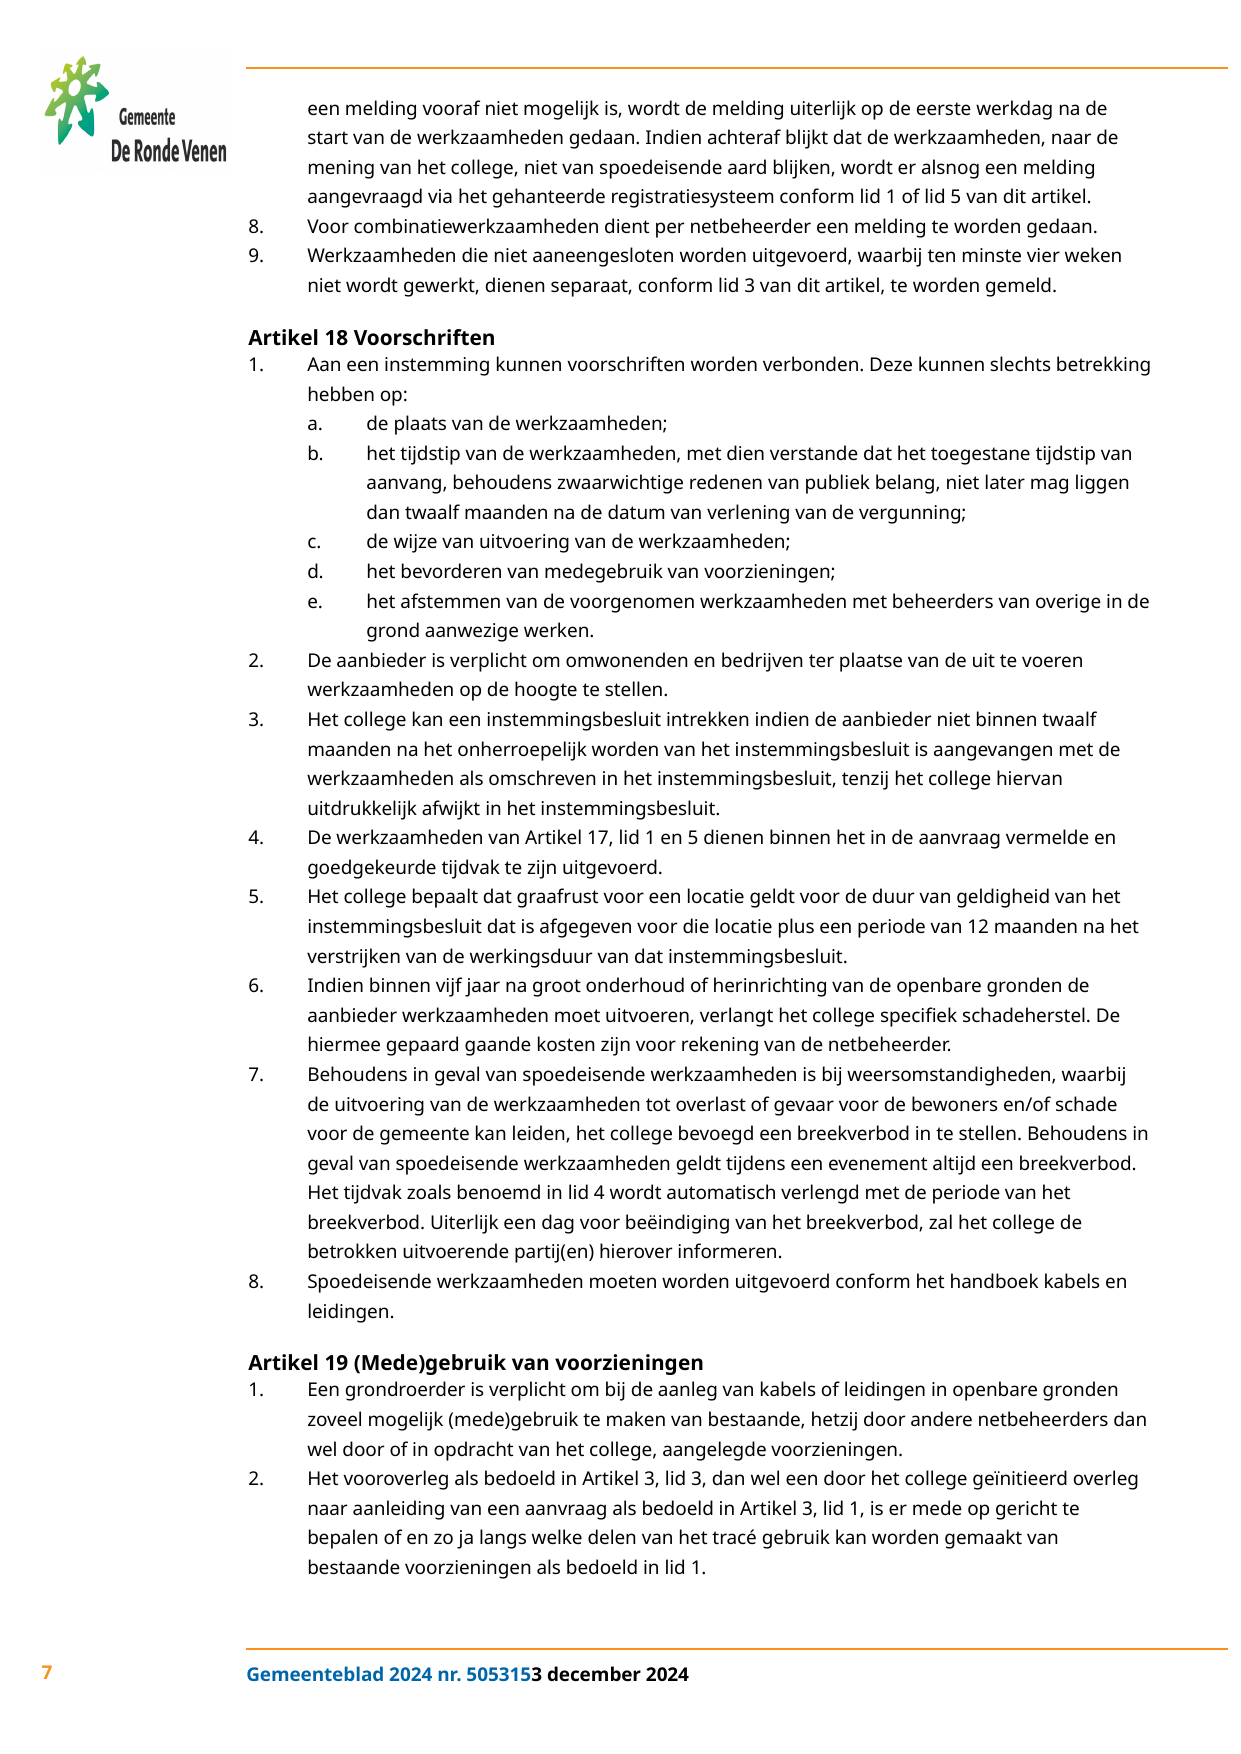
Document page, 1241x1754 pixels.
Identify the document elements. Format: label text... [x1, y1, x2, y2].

list De werkzaamheden van Artikel 17, lid 1 en 5 dienen binnen het in de aanvraag vermelde en goedgekeurde tijdvak te zijn uitgevoerd. [248, 824, 1152, 880]
list Werkzaamheden die niet aaneengesloten worden uitgevoerd, waarbij ten minste vier weken niet wordt gewerkt, dienen separaat, conform lid 3 van dit artikel, te worden gemeld. [248, 243, 1152, 298]
list Voor combinatiewerkzaamheden dient per netbeheerder een melding te worden gedaan. [248, 213, 1152, 239]
list Spoedeisende werkzaamheden moeten worden uitgevoerd conform het handboek kabels en leidingen. [248, 1268, 1152, 1323]
list Het vooroverleg als bedoeld in Artikel 3, lid 3, dan wel een door het college geïnitieerd overleg naar aanleiding van een aanvraag als bedoeld in Artikel 3, lid 1, is er mede op gericht te bepalen of en zo ja langs welke delen van het tracé gebruik kan worden gemaakt van bestaande voorzieningen als bedoeld in lid 1. [248, 1465, 1152, 1580]
list Behoudens in geval van spoedeisende werkzaamheden is bij weersomstandigheden, waarbij de uitvoering van de werkzaamheden tot overlast of gevaar voor de bewoners en/of schade voor de gemeente kan leiden, het college bevoegd een breekverbod in te stellen. Behoudens in geval van spoedeisende werkzaamheden geldt tijdens een evenement altijd een breekverbod. Het tijdvak zoals benoemd in lid 4 wordt automatisch verlengd met de periode van het breekverbod. Uiterlijk een dag voor beëindiging van het breekverbod, zal het college de betrokken uitvoerende partij(en) hierover informeren. [248, 1061, 1152, 1264]
list de plaats van de werkzaamheden; [307, 410, 1152, 436]
list een melding vooraf niet mogelijk is, wordt de melding uiterlijk op de eerste werkdag na de start van de werkzaamheden gedaan. Indien achteraf blijkt dat de werkzaamheden, naar de mening van het college, niet van spoedeisende aard blijken, wordt er alsnog een melding aangevraagd via het gehanteerde registratiesysteem conform lid 1 of lid 5 van dit artikel. [248, 95, 1152, 209]
list Indien binnen vijf jaar na groot onderhoud of herinrichting van de openbare gronden de aanbieder werkzaamheden moet uitvoeren, verlangt het college specifiek schadeherstel. De hiermee gepaard gaande kosten zijn voor rekening van de netbeheerder. [248, 972, 1152, 1057]
list Aan een instemming kunnen voorschriften worden verbonden. Deze kunnen slechts betrekking hebben op: [248, 351, 1152, 406]
list het tijdstip van de werkzaamheden, met dien verstande dat het toegestane tijdstip van aanvang, behoudens zwaarwichtige redenen van publiek belang, niet later mag liggen dan twaalf maanden na de datum van verlening van de vergunning; [307, 440, 1152, 525]
list het afstemmen van de voorgenomen werkzaamheden met beheerders van overige in de grond aanwezige werken. [307, 588, 1152, 643]
text Artikel 18 Voorschriften [248, 323, 1152, 351]
list De aanbieder is verplicht om omwonenden en bedrijven ter plaatse van de uit te voeren werkzaamheden op de hoogte te stellen. [248, 647, 1152, 702]
list de wijze van uitvoering van de werkzaamheden; [307, 529, 1152, 554]
list Het college kan een instemmingsbesluit intrekken indien de aanbieder niet binnen twaalf maanden na het onherroepelijk worden van het instemmingsbesluit is aangevangen met de werkzaamheden als omschreven in het instemmingsbesluit, tenzij het college hiervan uitdrukkelijk afwijkt in het instemmingsbesluit. [248, 706, 1152, 821]
list het bevorderen van medegebruik van voorzieningen; [307, 558, 1152, 584]
picture [41, 47, 231, 172]
list Een grondroerder is verplicht om bij de aanleg van kabels of leidingen in openbare gronden zoveel mogelijk (mede)gebruik te maken van bestaande, hetzij door andere netbeheerders dan wel door of in opdracht van het college, aangelegde voorzieningen. [248, 1377, 1152, 1462]
list Het college bepaalt dat graafrust voor een locatie geldt voor de duur van geldigheid van het instemmingsbesluit dat is afgegeven voor die locatie plus een periode van 12 maanden na het verstrijken van de werkingsduur van dat instemmingsbesluit. [248, 884, 1152, 968]
text Artikel 19 (Mede)gebruik van voorzieningen [248, 1348, 1152, 1377]
